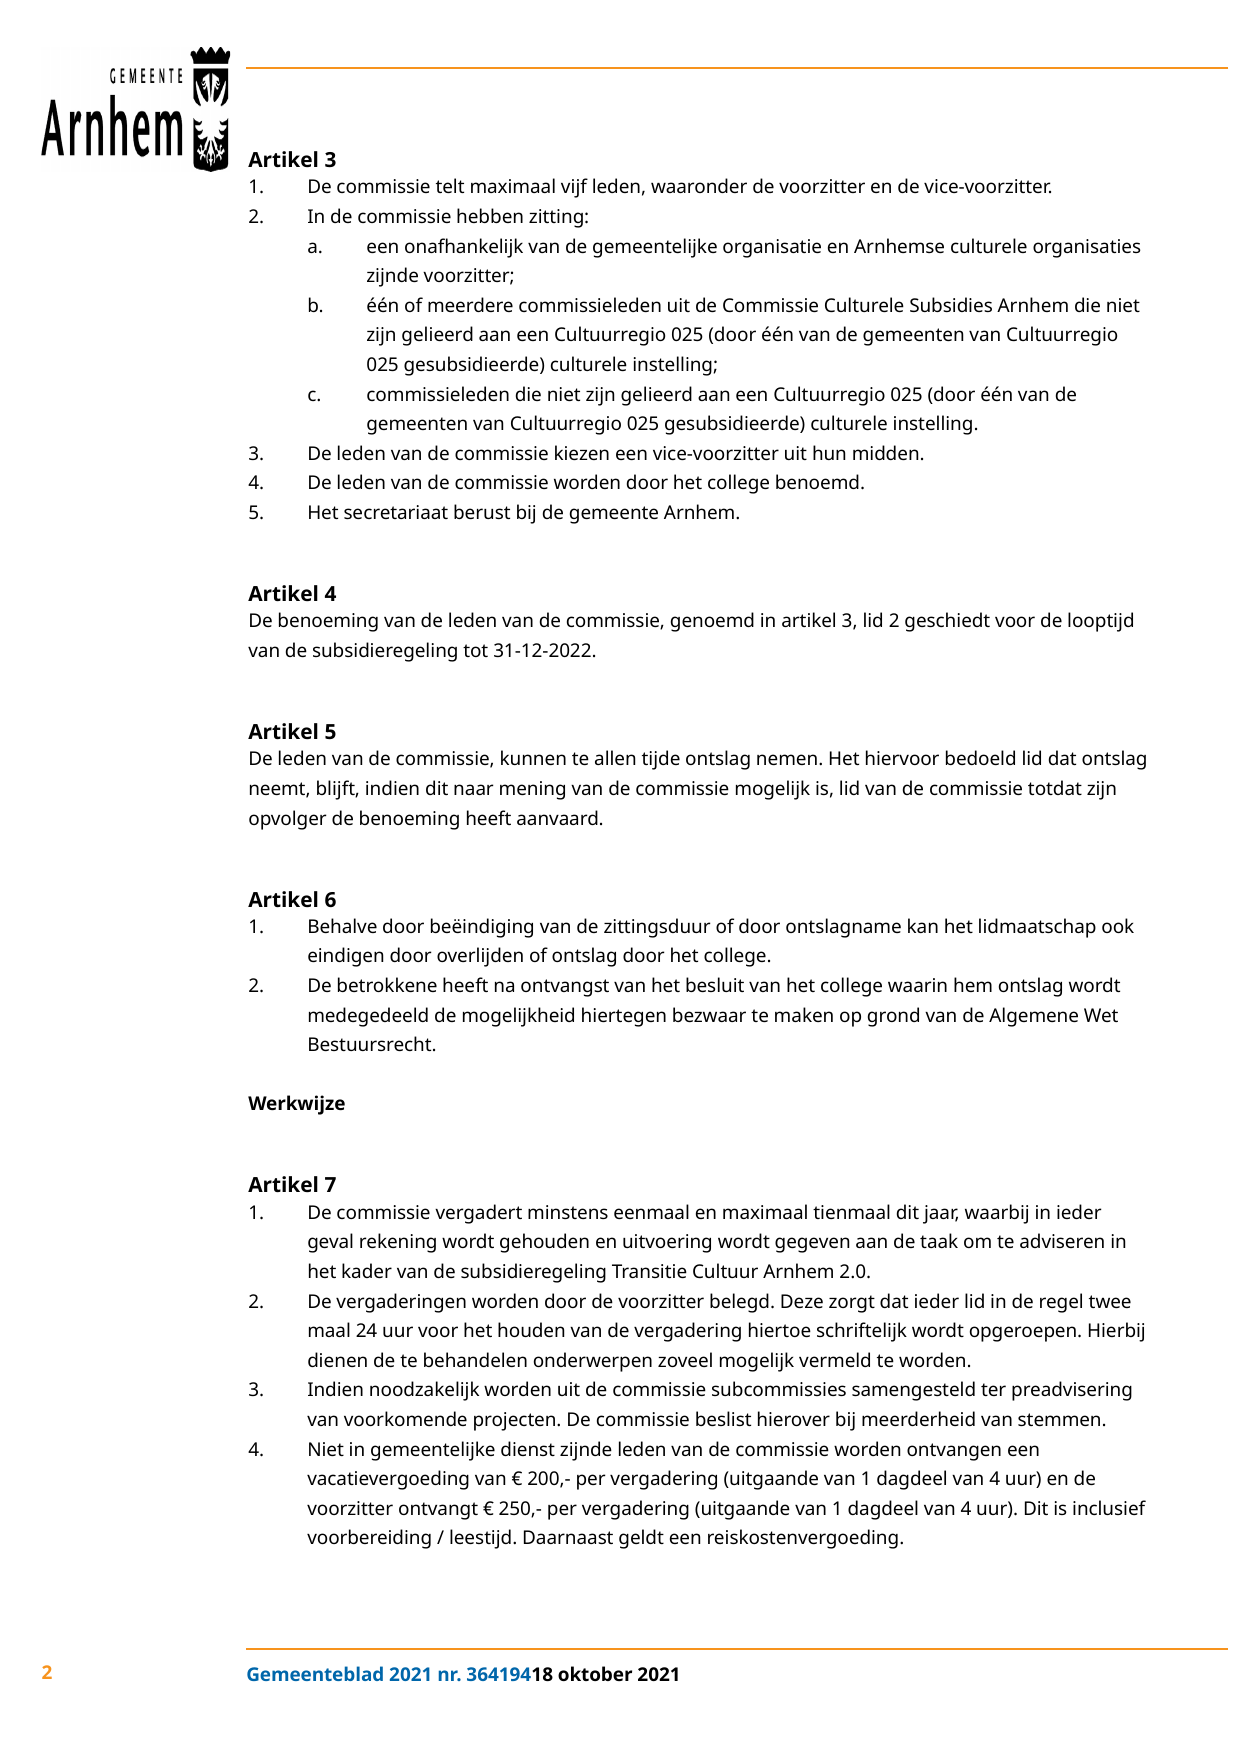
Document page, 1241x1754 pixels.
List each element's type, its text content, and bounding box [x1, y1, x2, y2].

text De benoeming van de leden van de commissie, genoemd in artikel 3, lid 2 geschiedt voor de looptijd van de subsidieregeling tot 31-12-2022. [248, 607, 1152, 663]
text Werkwijze [248, 1091, 1152, 1116]
list De commissie vergadert minstens eenmaal en maximaal tienmaal dit jaar, waarbij in ieder geval rekening wordt gehouden en uitvoering wordt gegeven aan de taak om te adviseren in het kader van de subsidieregeling Transitie Cultuur Arnhem 2.0. [248, 1199, 1152, 1284]
text De leden van de commissie, kunnen te allen tijde ontslag nemen. Het hiervoor bedoeld lid dat ontslag neemt, blijft, indien dit naar mening van de commissie mogelijk is, lid van de commissie totdat zijn opvolger de benoeming heeft aanvaard. [248, 746, 1152, 830]
list De leden van de commissie kiezen een vice-voorzitter uit hun midden. [248, 440, 1152, 466]
text Artikel 5 [248, 717, 1152, 746]
list één of meerdere commissieleden uit de Commissie Culturele Subsidies Arnhem die niet zijn gelieerd aan een Cultuurregio 025 (door één van de gemeenten van Cultuurregio 025 gesubsidieerde) culturele instelling; [307, 292, 1152, 377]
list De commissie telt maximaal vijf leden, waaronder de voorzitter en de vice-voorzitter. [248, 174, 1152, 199]
text Artikel 6 [248, 885, 1152, 913]
text Artikel 7 [248, 1171, 1152, 1199]
list De betrokkene heeft na ontvangst van het besluit van het college waarin hem ontslag wordt medegedeeld de mogelijkheid hiertegen bezwaar te maken op grond van de Algemene Wet Bestuursrecht. [248, 972, 1152, 1057]
picture [41, 47, 231, 172]
list In de commissie hebben zitting: [248, 203, 1152, 229]
list De vergaderingen worden door de voorzitter belegd. Deze zorgt dat ieder lid in de regel twee maal 24 uur voor het houden van de vergadering hiertoe schriftelijk wordt opgeroepen. Hierbij dienen de te behandelen onderwerpen zoveel mogelijk vermeld te worden. [248, 1288, 1152, 1373]
text Artikel 4 [248, 579, 1152, 607]
list Het secretariaat berust bij de gemeente Arnhem. [248, 499, 1152, 525]
list Niet in gemeentelijke dienst zijnde leden van de commissie worden ontvangen een vacatievergoeding van € 200,- per vergadering (uitgaande van 1 dagdeel van 4 uur) en de voorzitter ontvangt € 250,- per vergadering (uitgaande van 1 dagdeel van 4 uur). Dit is inclusief voorbereiding / leestijd. Daarnaast geldt een reiskostenvergoeding. [248, 1436, 1152, 1550]
list De leden van de commissie worden door het college benoemd. [248, 469, 1152, 495]
list een onafhankelijk van de gemeentelijke organisatie en Arnhemse culturele organisaties zijnde voorzitter; [307, 233, 1152, 288]
list commissieleden die niet zijn gelieerd aan een Cultuurregio 025 (door één van de gemeenten van Cultuurregio 025 gesubsidieerde) culturele instelling. [307, 381, 1152, 436]
list Behalve door beëindiging van de zittingsduur of door ontslagname kan het lidmaatschap ook eindigen door overlijden of ontslag door het college. [248, 913, 1152, 968]
text Artikel 3 [248, 145, 1152, 174]
list Indien noodzakelijk worden uit de commissie subcommissies samengesteld ter preadvisering van voorkomende projecten. De commissie beslist hierover bij meerderheid van stemmen. [248, 1377, 1152, 1432]
